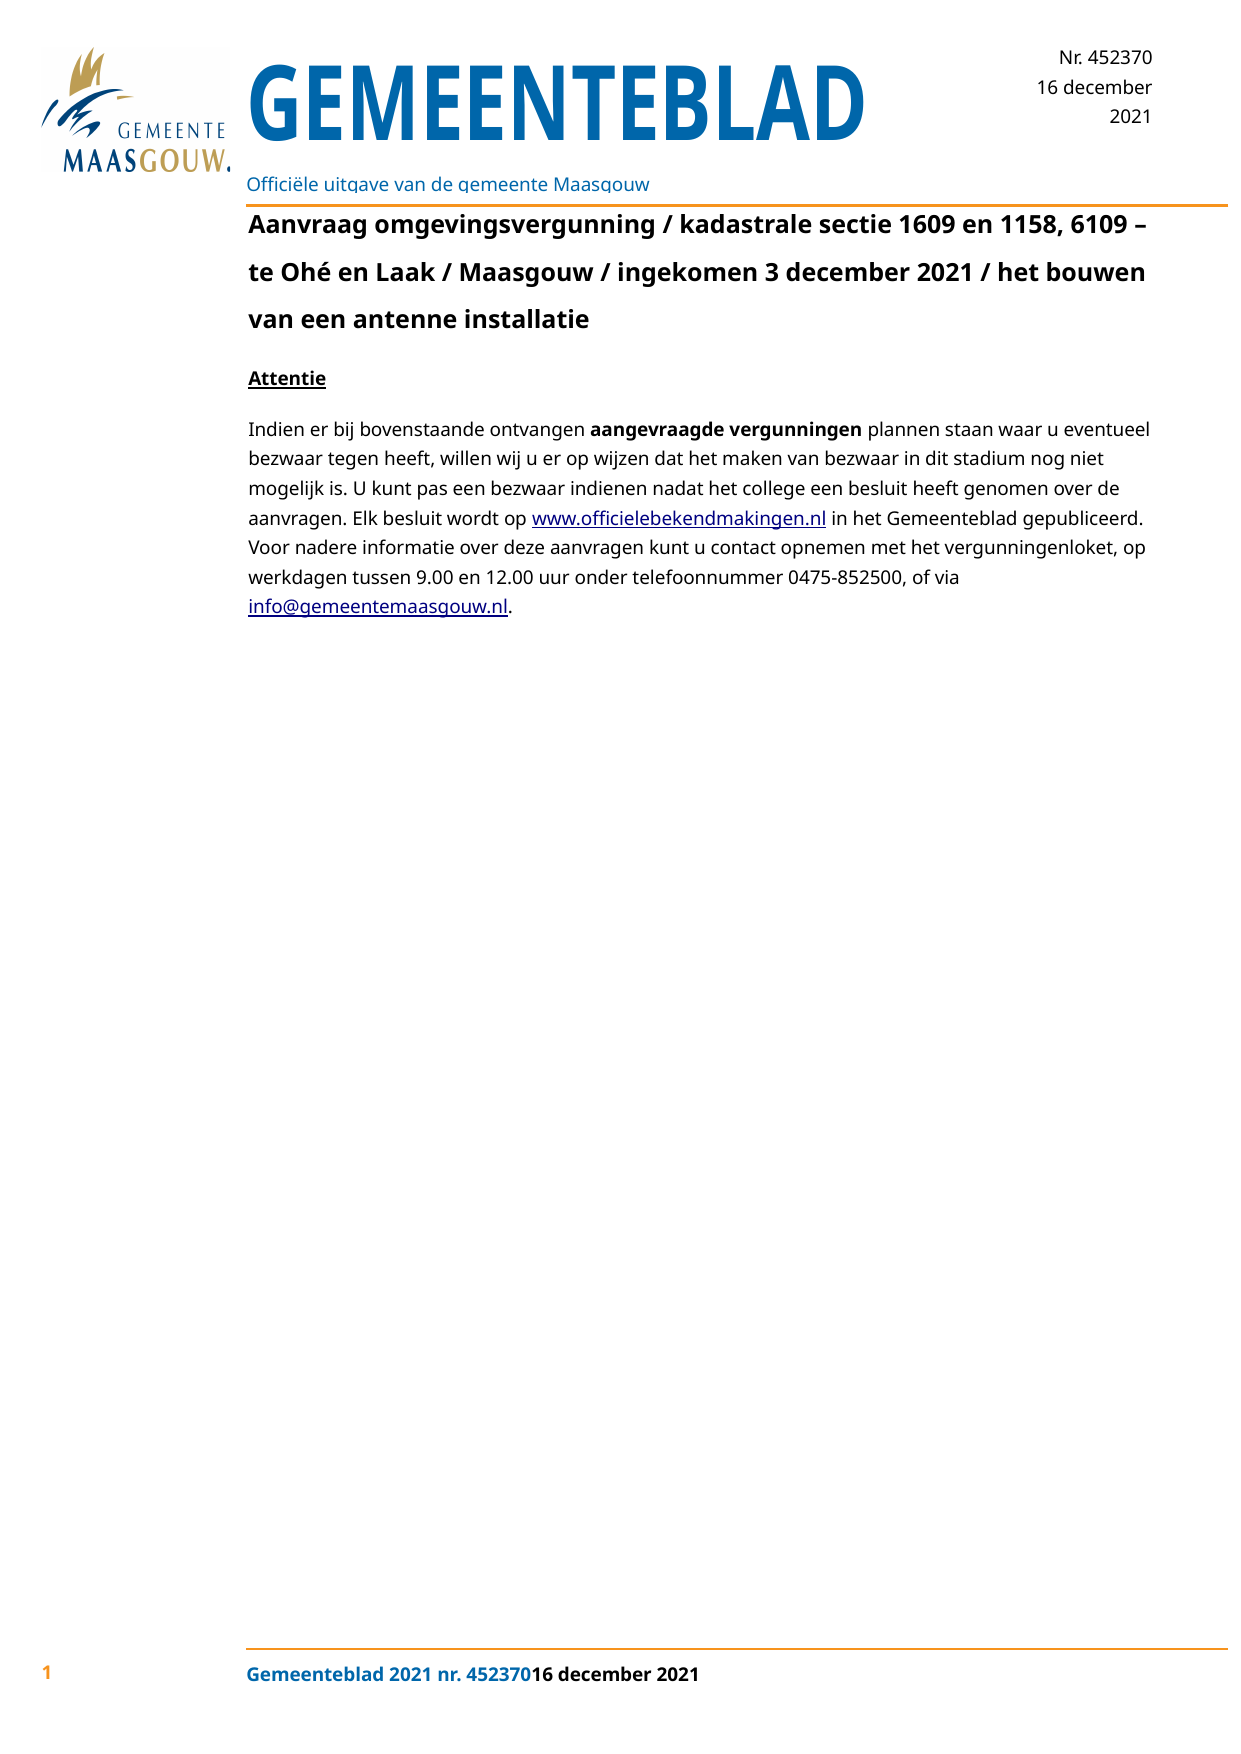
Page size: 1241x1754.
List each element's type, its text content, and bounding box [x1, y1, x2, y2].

text Aanvraag omgevingsvergunning / kadastrale sectie 1609 en 1158, 6109 – te Ohé en Laak / Maasgouw / ingekomen 3 december 2021 / het bouwen van een antenne installatie [248, 207, 1152, 336]
text Indien er bij bovenstaande ontvangen aangevraagde vergunningen plannen staan waar u eventueel bezwaar tegen heeft, willen wij u er op wijzen dat het maken van bezwaar in dit stadium nog niet mogelijk is. U kunt pas een bezwaar indienen nadat het college een besluit heeft genomen over de aanvragen. Elk besluit wordt op www.officielebekendmakingen.nl in het Gemeenteblad gepubliceerd. Voor nadere informatie over deze aanvragen kunt u contact opnemen met het vergunningenloket, op werkdagen tussen 9.00 en 12.00 uur onder telefoonnummer 0475-852500, of via info@gemeentemaasgouw.nl. [248, 416, 1152, 619]
text Attentie [248, 366, 1152, 391]
picture [41, 47, 231, 172]
